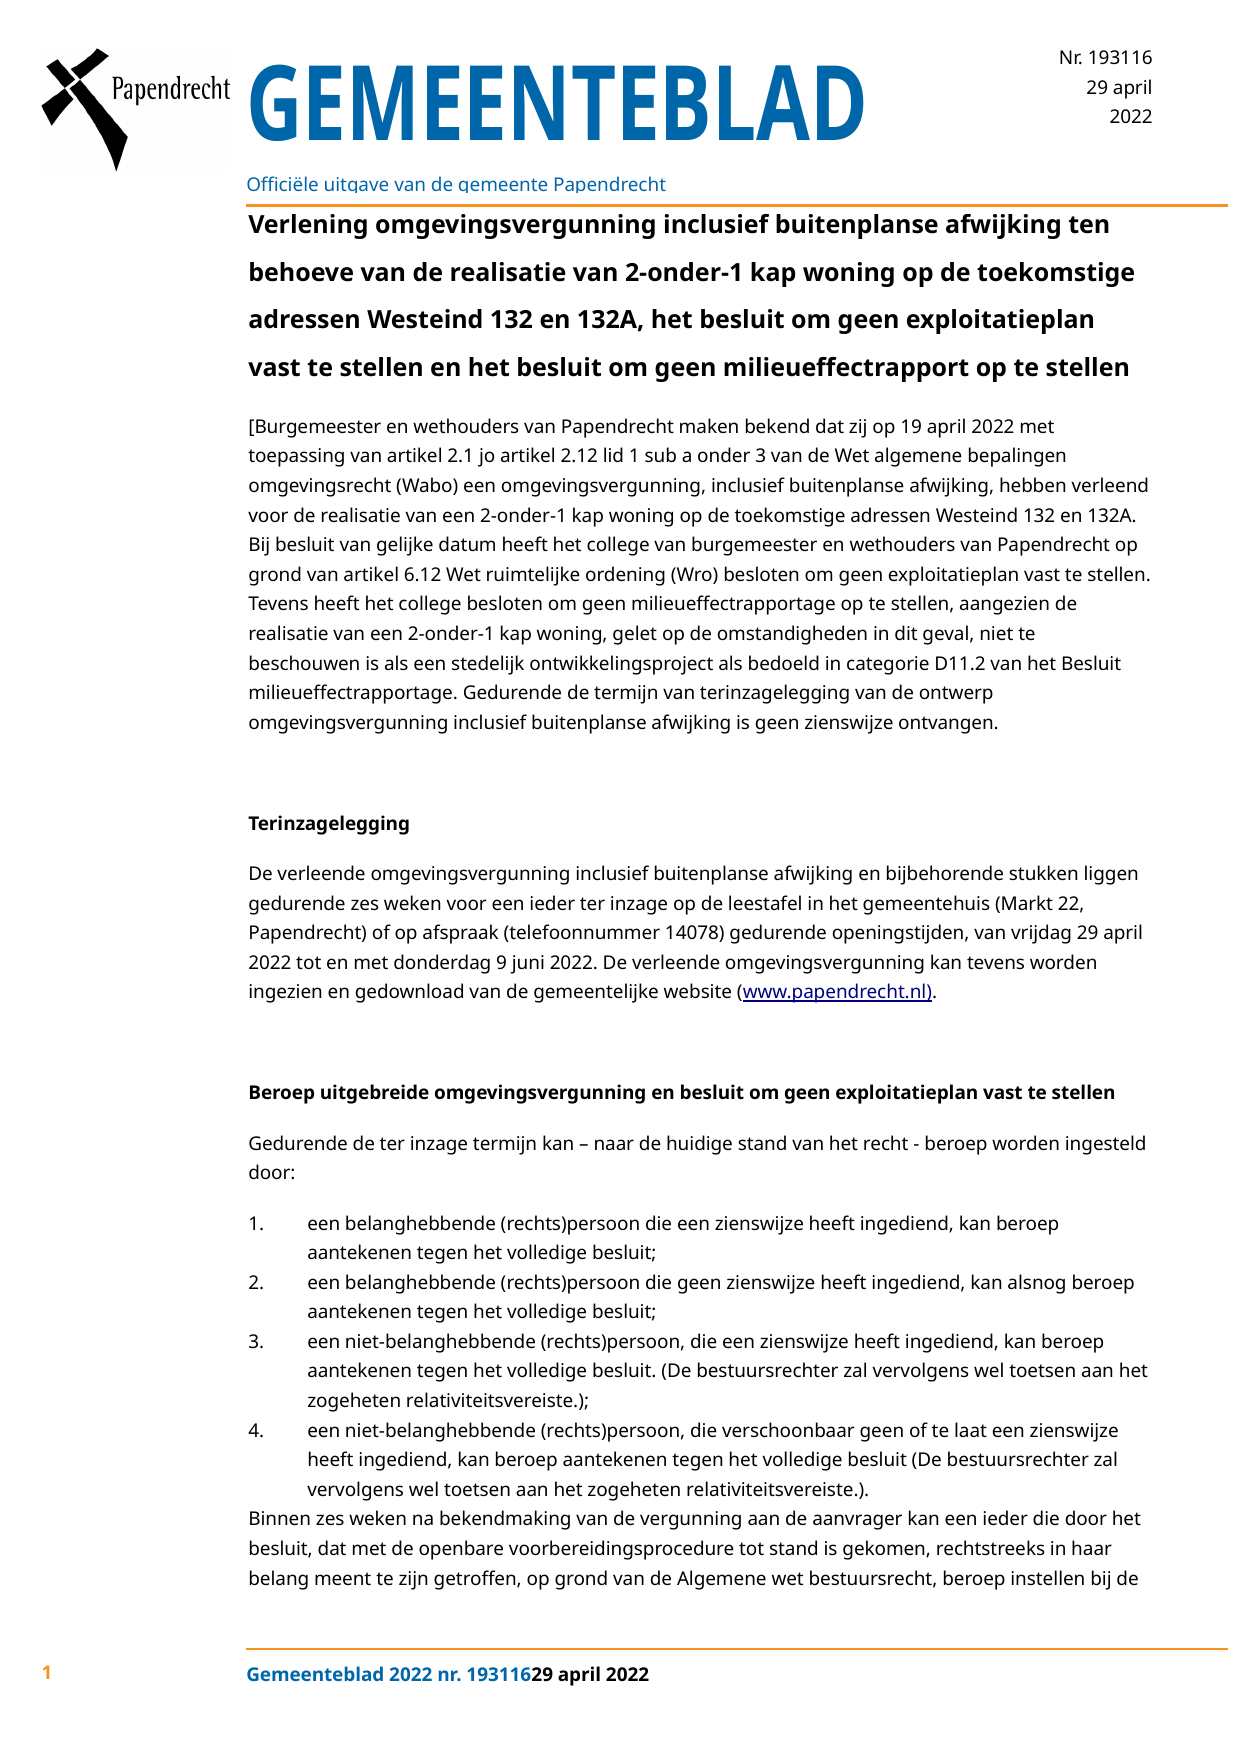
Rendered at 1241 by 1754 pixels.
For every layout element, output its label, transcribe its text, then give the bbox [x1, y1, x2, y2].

list een niet-belanghebbende (rechts)persoon, die verschoonbaar geen of te laat een zienswijze heeft ingediend, kan beroep aantekenen tegen het volledige besluit (De bestuursrechter zal vervolgens wel toetsen aan het zogeheten relativiteitsvereiste.). [248, 1417, 1152, 1502]
text Binnen zes weken na bekendmaking van de vergunning aan de aanvrager kan een ieder die door het besluit, dat met de openbare voorbereidingsprocedure tot stand is gekomen, rechtstreeks in haar belang meent te zijn getroffen, op grond van de Algemene wet bestuursrecht, beroep instellen bij de [248, 1506, 1152, 1591]
list een belanghebbende (rechts)persoon die een zienswijze heeft ingediend, kan beroep aantekenen tegen het volledige besluit; [248, 1210, 1152, 1265]
list een niet-belanghebbende (rechts)persoon, die een zienswijze heeft ingediend, kan beroep aantekenen tegen het volledige besluit. (De bestuursrechter zal vervolgens wel toetsen aan het zogeheten relativiteitsvereiste.); [248, 1328, 1152, 1413]
text [Burgemeester en wethouders van Papendrecht maken bekend dat zij op 19 april 2022 met toepassing van artikel 2.1 jo artikel 2.12 lid 1 sub a onder 3 van de Wet algemene bepalingen omgevingsrecht (Wabo) een omgevingsvergunning, inclusief buitenplanse afwijking, hebben verleend voor de realisatie van een 2-onder-1 kap woning op de toekomstige adressen Westeind 132 en 132A. Bij besluit van gelijke datum heeft het college van burgemeester en wethouders van Papendrecht op grond van artikel 6.12 Wet ruimtelijke ordening (Wro) besloten om geen exploitatieplan vast te stellen. Tevens heeft het college besloten om geen milieueffectrapportage op te stellen, aangezien de realisatie van een 2-onder-1 kap woning, gelet op de omstandigheden in dit geval, niet te beschouwen is als een stedelijk ontwikkelingsproject als bedoeld in categorie D11.2 van het Besluit milieueffectrapportage. Gedurende de termijn van terinzagelegging van de ontwerp omgevingsvergunning inclusief buitenplanse afwijking is geen zienswijze ontvangen. [248, 413, 1152, 735]
text Gedurende de ter inzage termijn kan – naar de huidige stand van het recht - beroep worden ingesteld door: [248, 1130, 1152, 1185]
text Beroep uitgebreide omgevingsvergunning en besluit om geen exploitatieplan vast te stellen [248, 1079, 1152, 1105]
text De verleende omgevingsvergunning inclusief buitenplanse afwijking en bijbehorende stukken liggen gedurende zes weken voor een ieder ter inzage op de leestafel in het gemeentehuis (Markt 22, Papendrecht) of op afspraak (telefoonnummer 14078) gedurende openingstijden, van vrijdag 29 april 2022 tot en met donderdag 9 juni 2022. De verleende omgevingsvergunning kan tevens worden ingezien en gedownload van de gemeentelijke website (www.papendrecht.nl). [248, 860, 1152, 1004]
text Terinzagelegging [248, 810, 1152, 836]
list een belanghebbende (rechts)persoon die geen zienswijze heeft ingediend, kan alsnog beroep aantekenen tegen het volledige besluit; [248, 1269, 1152, 1324]
text Verlening omgevingsvergunning inclusief buitenplanse afwijking ten behoeve van de realisatie van 2-onder-1 kap woning op de toekomstige adressen Westeind 132 en 132A, het besluit om geen exploitatieplan vast te stellen en het besluit om geen milieueffectrapport op te stellen [248, 207, 1152, 384]
picture [41, 47, 231, 172]
